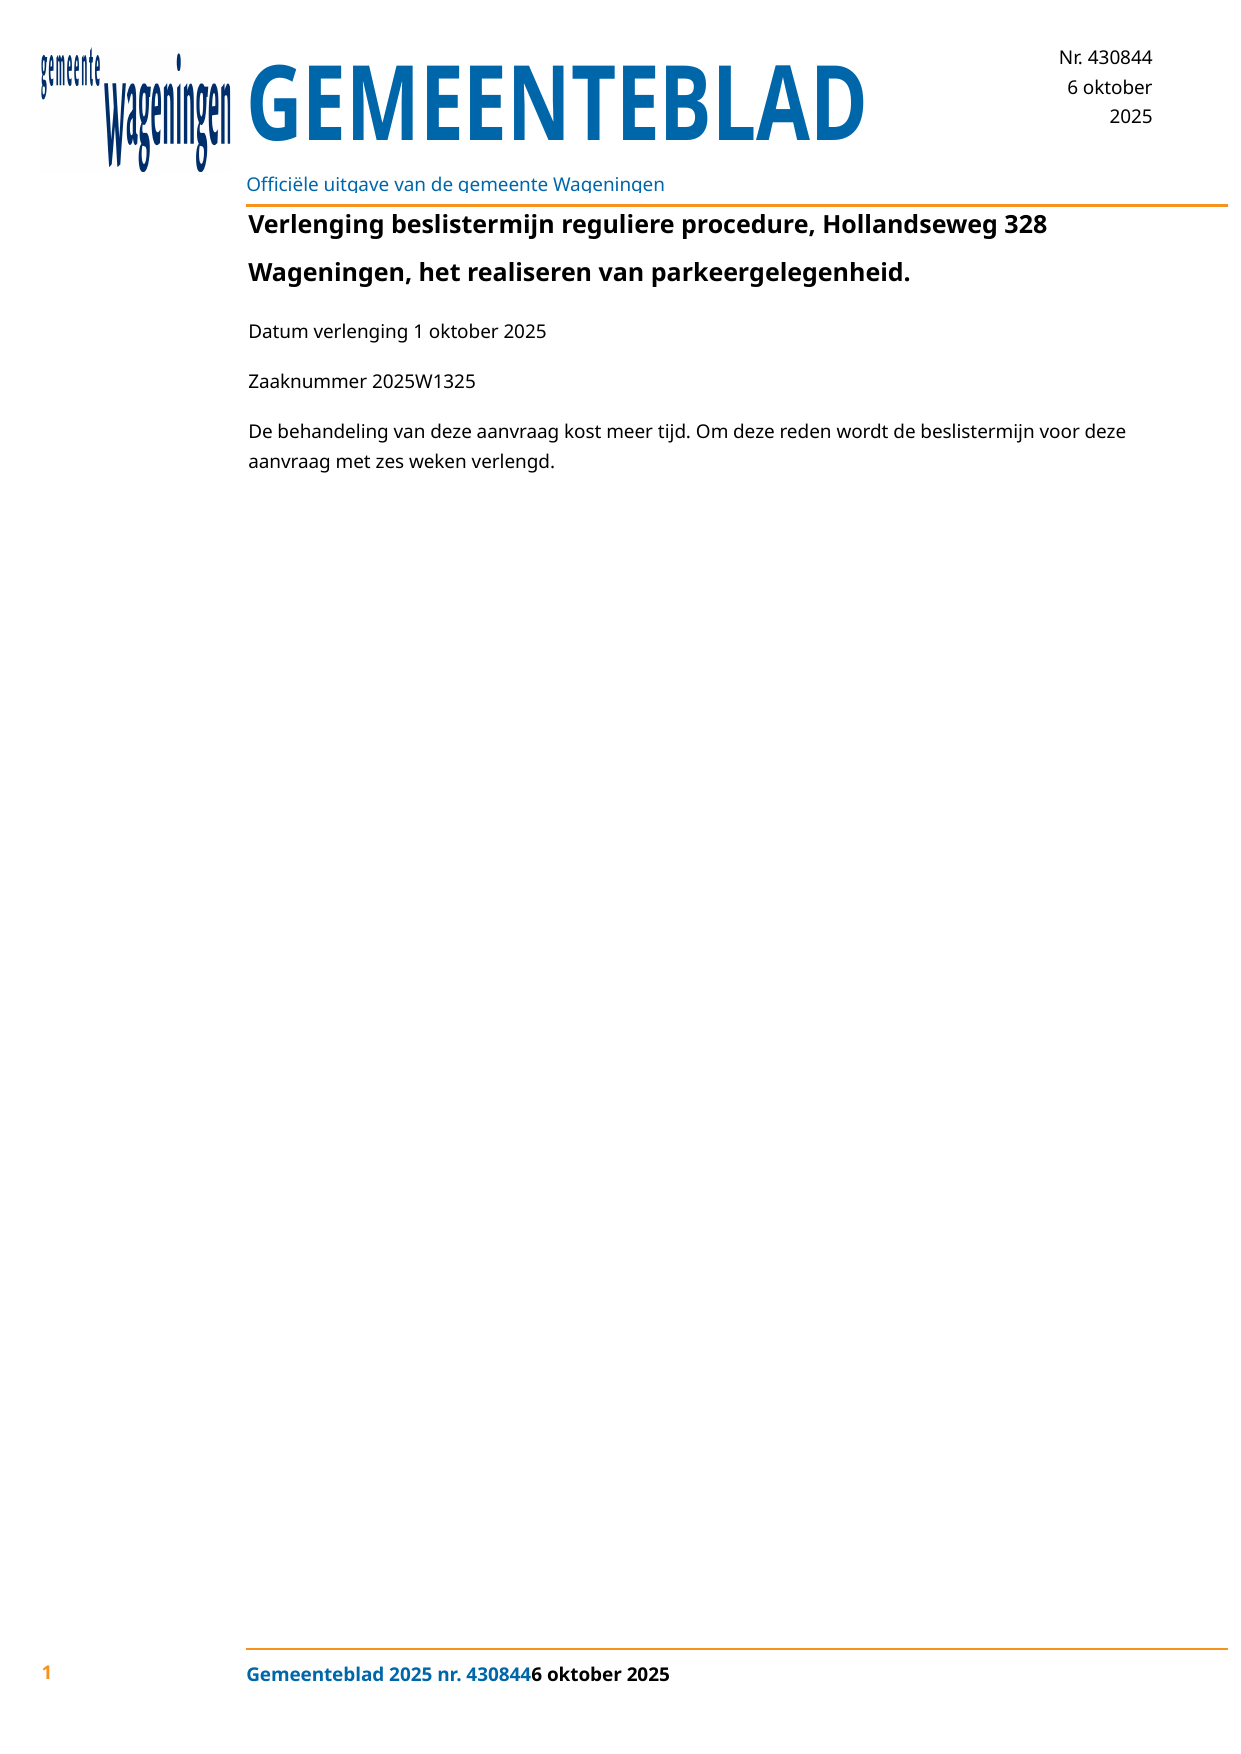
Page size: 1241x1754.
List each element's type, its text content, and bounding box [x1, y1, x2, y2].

text De behandeling van deze aanvraag kost meer tijd. Om deze reden wordt de beslistermijn voor deze aanvraag met zes weken verlengd. [248, 419, 1152, 474]
picture [41, 47, 231, 172]
text Datum verlenging 1 oktober 2025 [248, 318, 1152, 344]
text Verlenging beslistermijn reguliere procedure, Hollandseweg 328 Wageningen, het realiseren van parkeergelegenheid. [248, 207, 1152, 288]
text Zaaknummer 2025W1325 [248, 368, 1152, 394]
